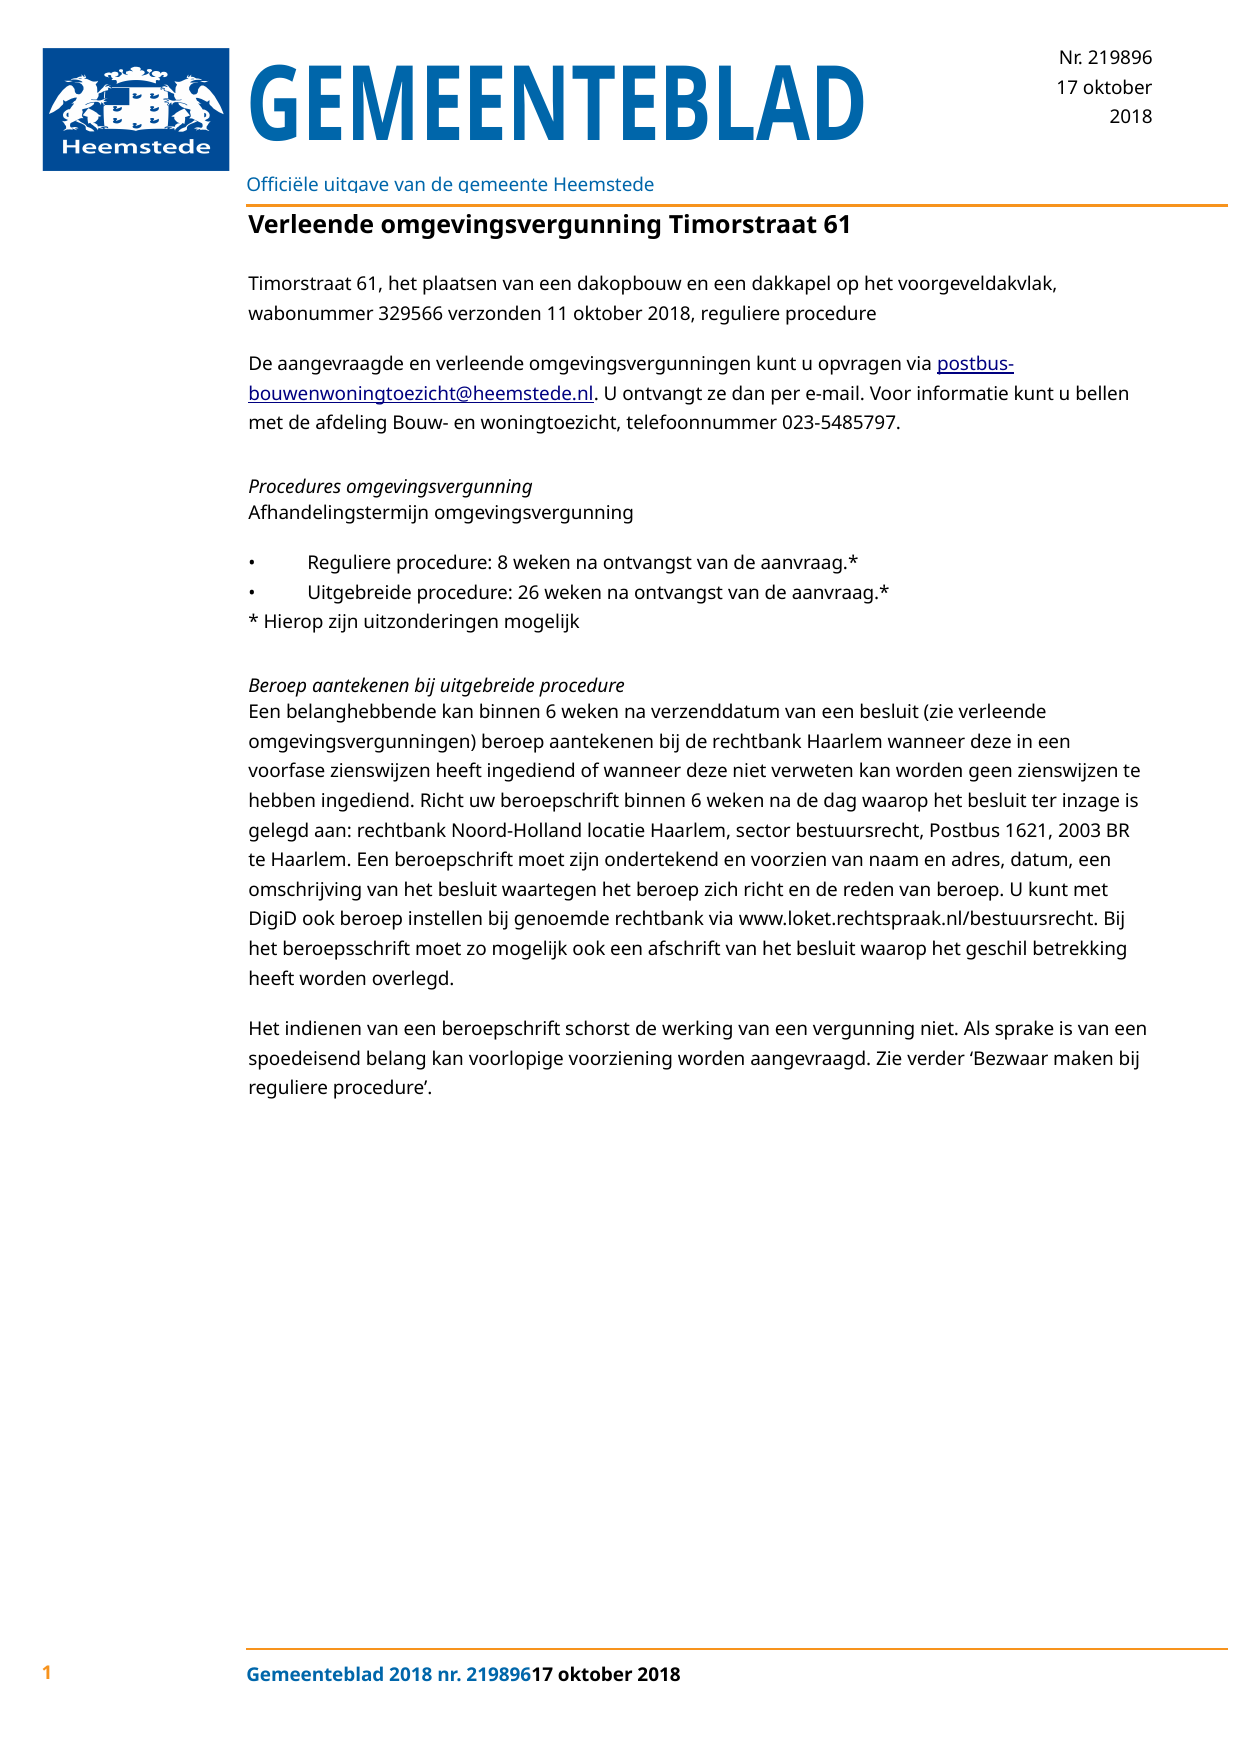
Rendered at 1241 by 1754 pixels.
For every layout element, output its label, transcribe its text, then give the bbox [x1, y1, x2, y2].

text Verleende omgevingsvergunning Timorstraat 61 [248, 207, 1152, 241]
text Beroep aantekenen bij uitgebreide procedure [248, 673, 1152, 698]
text De aangevraagde en verleende omgevingsvergunningen kunt u opvragen via postbus-bouwenwoningtoezicht@heemstede.nl. U ontvangt ze dan per e-mail. Voor informatie kunt u bellen met de afdeling Bouw- en woningtoezicht, telefoonnummer 023-5485797. [248, 350, 1152, 435]
text Procedures omgevingsvergunning [248, 473, 1152, 499]
text * Hierop zijn uitzonderingen mogelijk [248, 609, 1152, 634]
text Afhandelingstermijn omgevingsvergunning [248, 499, 1152, 525]
text Timorstraat 61, het plaatsen van een dakopbouw en een dakkapel op het voorgeveldakvlak, wabonummer 329566 verzonden 11 oktober 2018, reguliere procedure [248, 270, 1152, 326]
list Uitgebreide procedure: 26 weken na ontvangst van de aanvraag.* [248, 579, 1152, 605]
picture [41, 47, 231, 172]
text Het indienen van een beroepschrift schorst de werking van een vergunning niet. Als sprake is van een spoedeisend belang kan voorlopige voorziening worden aangevraagd. Zie verder ‘Bezwaar maken bij reguliere procedure’. [248, 1015, 1152, 1100]
text Een belanghebbende kan binnen 6 weken na verzenddatum van een besluit (zie verleende omgevingsvergunningen) beroep aantekenen bij de rechtbank Haarlem wanneer deze in een voorfase zienswijzen heeft ingediend of wanneer deze niet verweten kan worden geen zienswijzen te hebben ingediend. Richt uw beroepschrift binnen 6 weken na de dag waarop het besluit ter inzage is gelegd aan: rechtbank Noord-Holland locatie Haarlem, sector bestuursrecht, Postbus 1621, 2003 BR te Haarlem. Een beroepschrift moet zijn ondertekend en voorzien van naam en adres, datum, een omschrijving van het besluit waartegen het beroep zich richt en de reden van beroep. U kunt met DigiD ook beroep instellen bij genoemde rechtbank via www.loket.rechtspraak.nl/bestuursrecht. Bij het beroepsschrift moet zo mogelijk ook een afschrift van het besluit waarop het geschil betrekking heeft worden overlegd. [248, 698, 1152, 990]
list Reguliere procedure: 8 weken na ontvangst van de aanvraag.* [248, 549, 1152, 575]
